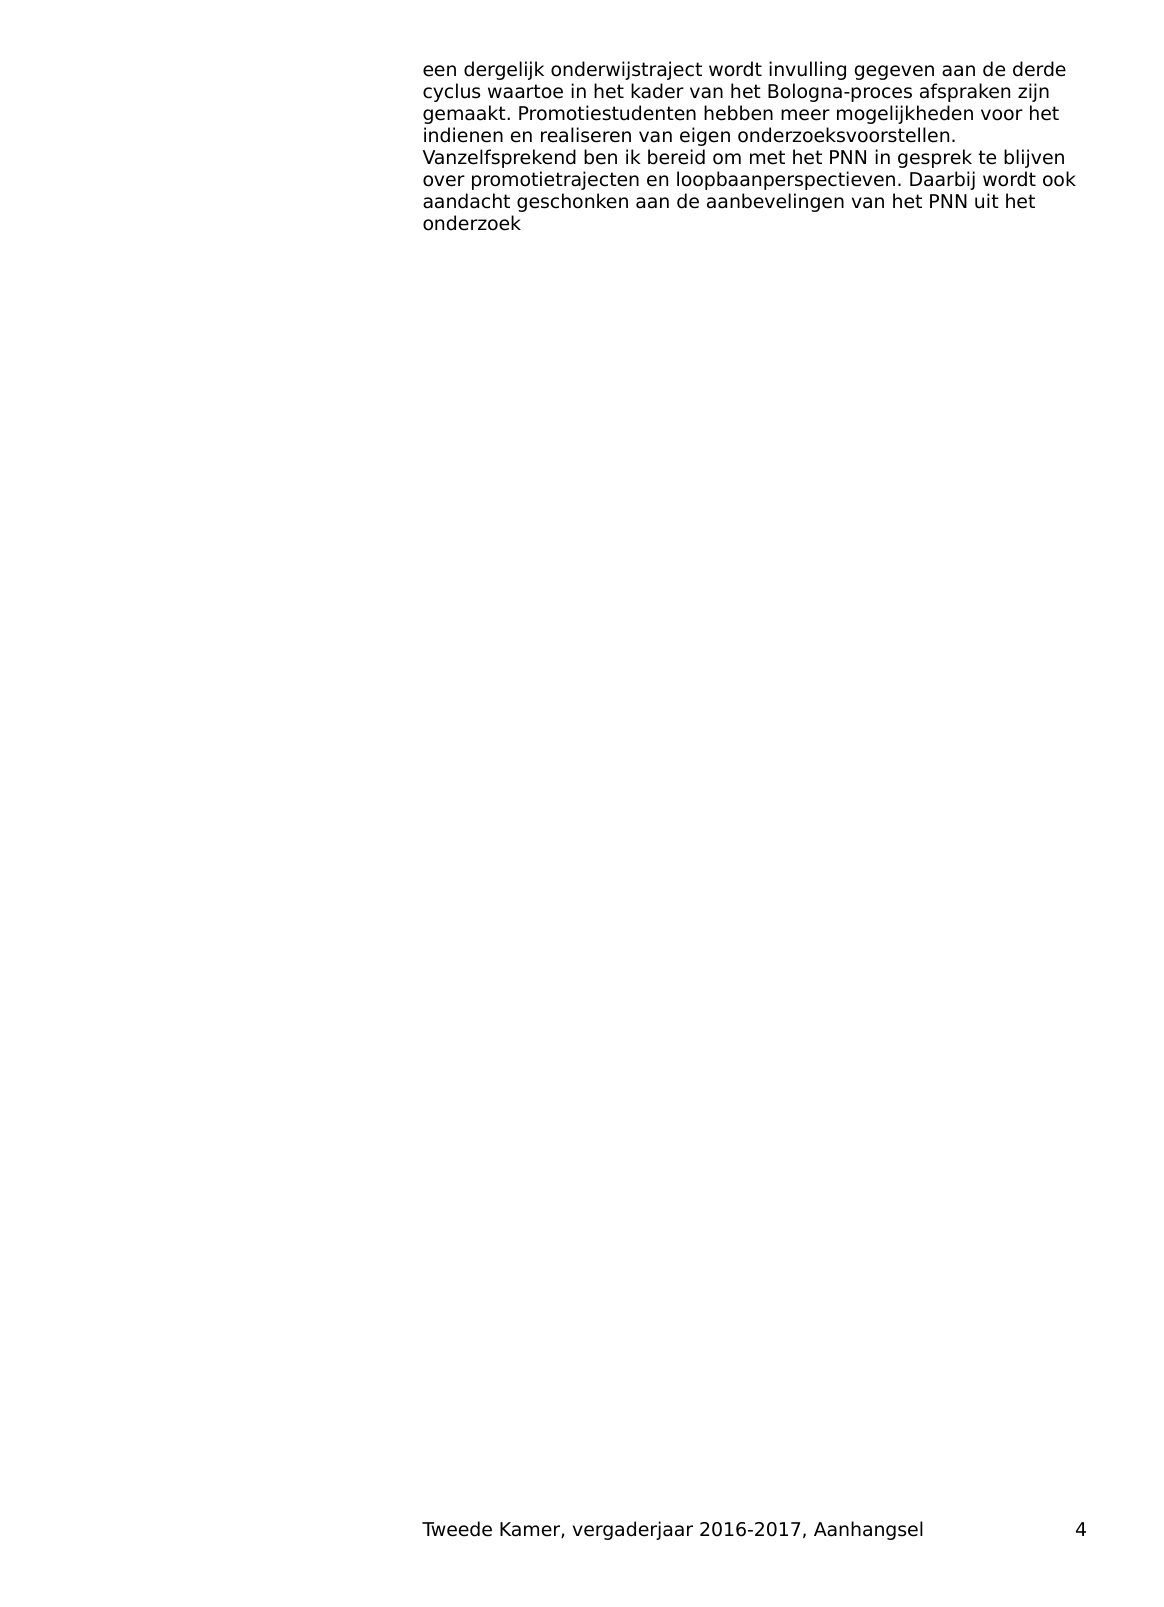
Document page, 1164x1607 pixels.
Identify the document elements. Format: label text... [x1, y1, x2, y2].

text een dergelijk onderwijstraject wordt invulling gegeven aan de derde cyclus waartoe in het kader van het Bologna-proces afspraken zijn gemaakt. Promotiestudenten hebben meer mogelijkheden voor het indienen en realiseren van eigen onderzoeksvoorstellen. Vanzelfsprekend ben ik bereid om met het PNN in gesprek te blijven over promotietrajecten en loopbaanperspectieven. Daarbij wordt ook aandacht geschonken aan de aanbevelingen van het PNN uit het onderzoek [422, 59, 1087, 235]
